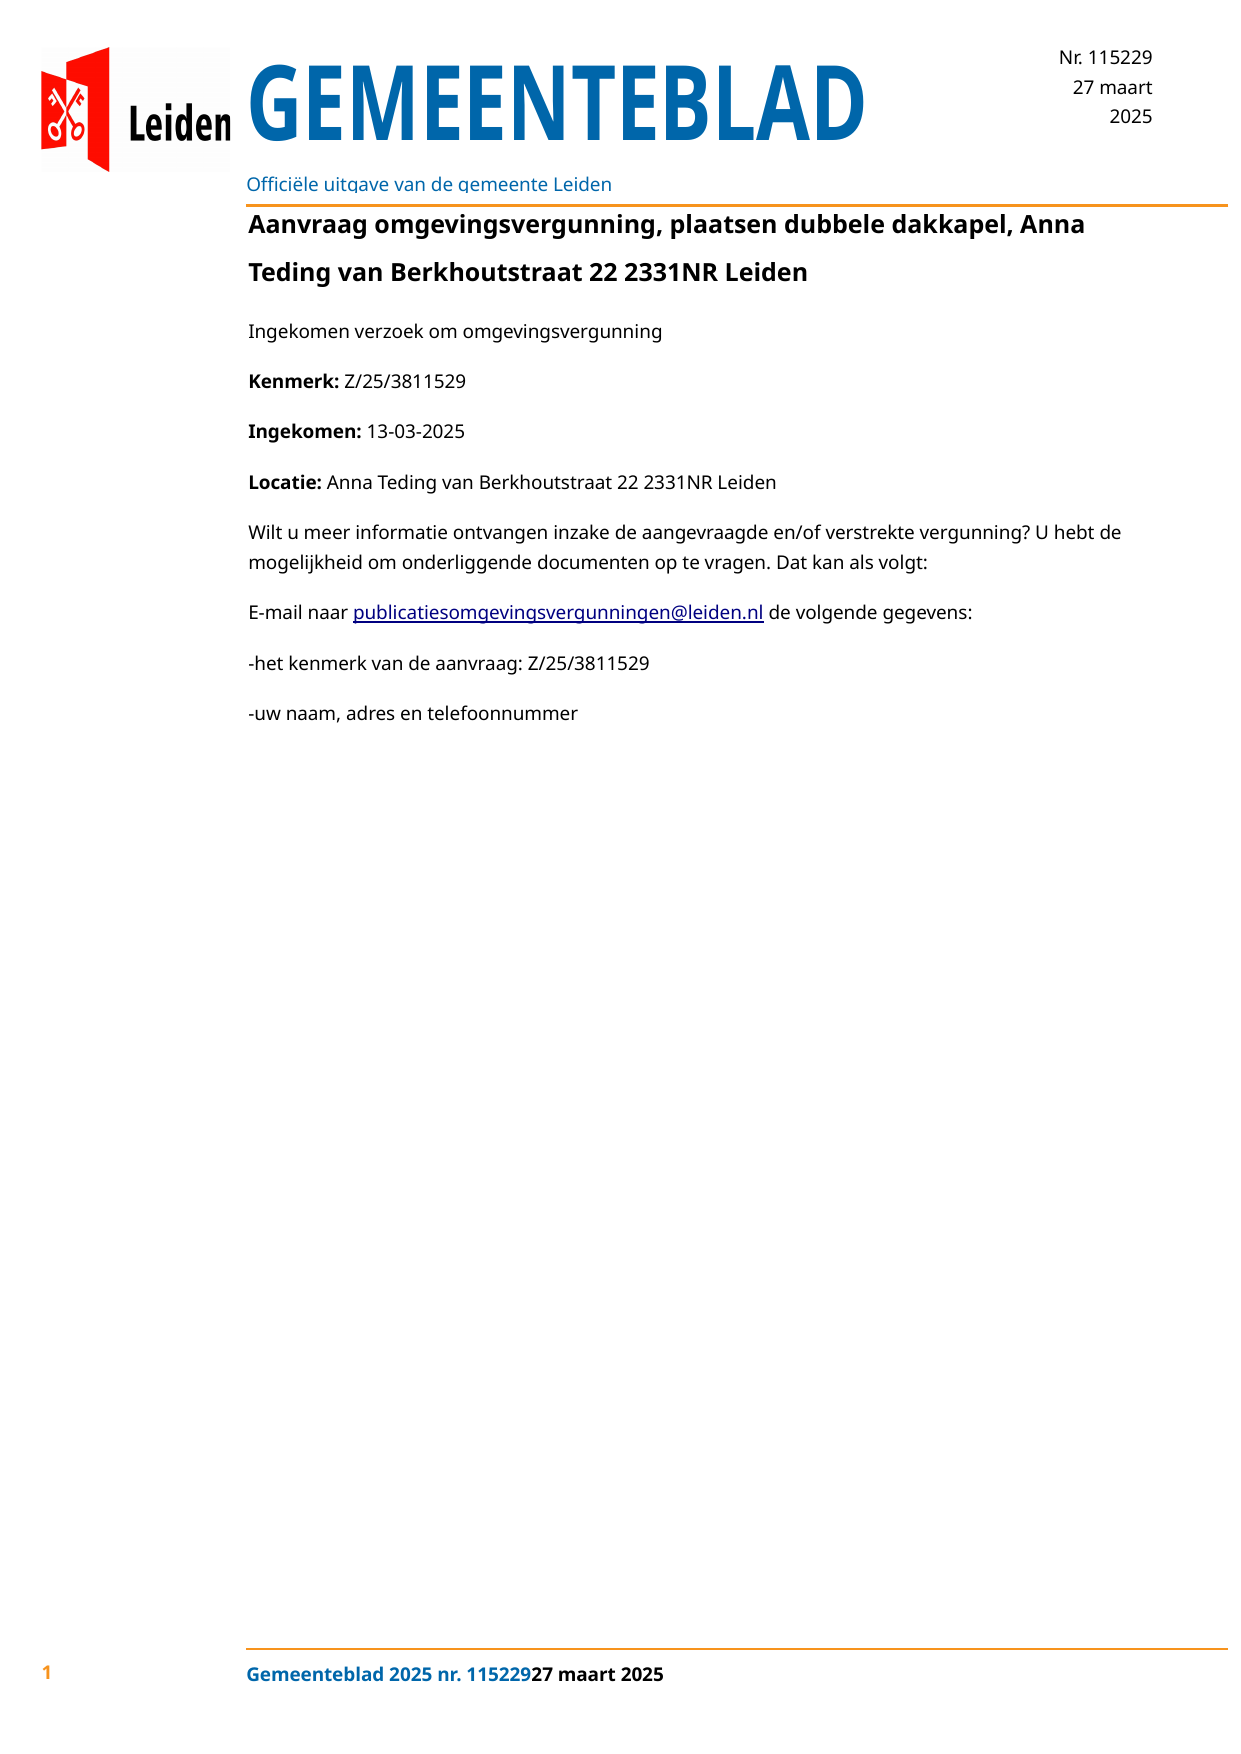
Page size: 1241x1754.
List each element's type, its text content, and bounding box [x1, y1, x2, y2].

text Aanvraag omgevingsvergunning, plaatsen dubbele dakkapel, Anna Teding van Berkhoutstraat 22 2331NR Leiden [248, 207, 1152, 288]
text Ingekomen verzoek om omgevingsvergunning [248, 318, 1152, 344]
picture [41, 47, 231, 172]
text Kenmerk: Z/25/3811529 [248, 368, 1152, 394]
text -het kenmerk van de aanvraag: Z/25/3811529 [248, 650, 1152, 676]
text Ingekomen: 13-03-2025 [248, 419, 1152, 444]
text -uw naam, adres en telefoonnummer [248, 700, 1152, 726]
text E-mail naar publicatiesomgevingsvergunningen@leiden.nl de volgende gegevens: [248, 599, 1152, 625]
text Wilt u meer informatie ontvangen inzake de aangevraagde en/of verstrekte vergunning? U hebt de mogelijkheid om onderliggende documenten op te vragen. Dat kan als volgt: [248, 519, 1152, 575]
text Locatie: Anna Teding van Berkhoutstraat 22 2331NR Leiden [248, 469, 1152, 495]
